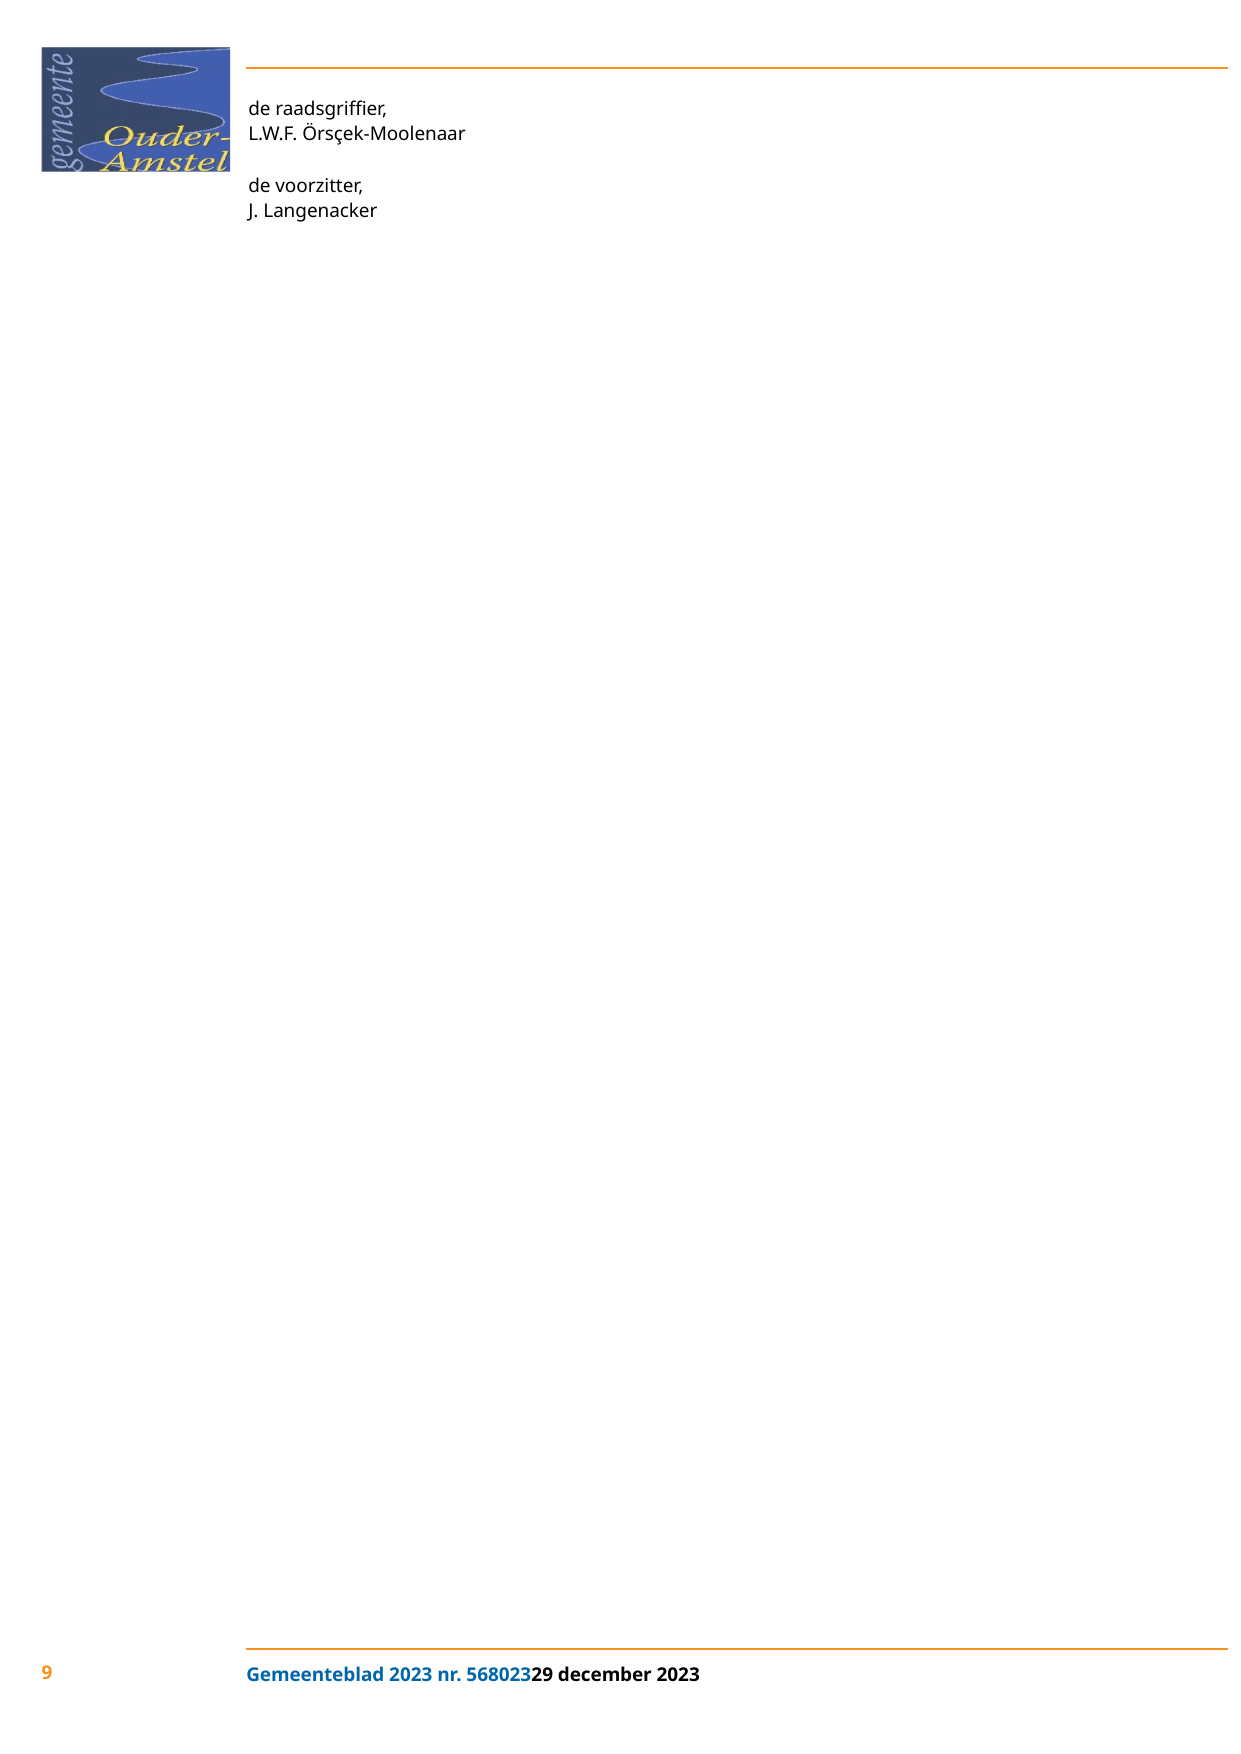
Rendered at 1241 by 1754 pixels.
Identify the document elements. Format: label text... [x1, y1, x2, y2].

picture [41, 47, 231, 172]
text de voorzitter, [248, 172, 1152, 198]
text de raadsgriffier, [248, 95, 1152, 121]
text J. Langenacker [248, 198, 1152, 223]
text L.W.F. Örsçek-Moolenaar [248, 121, 1152, 146]
